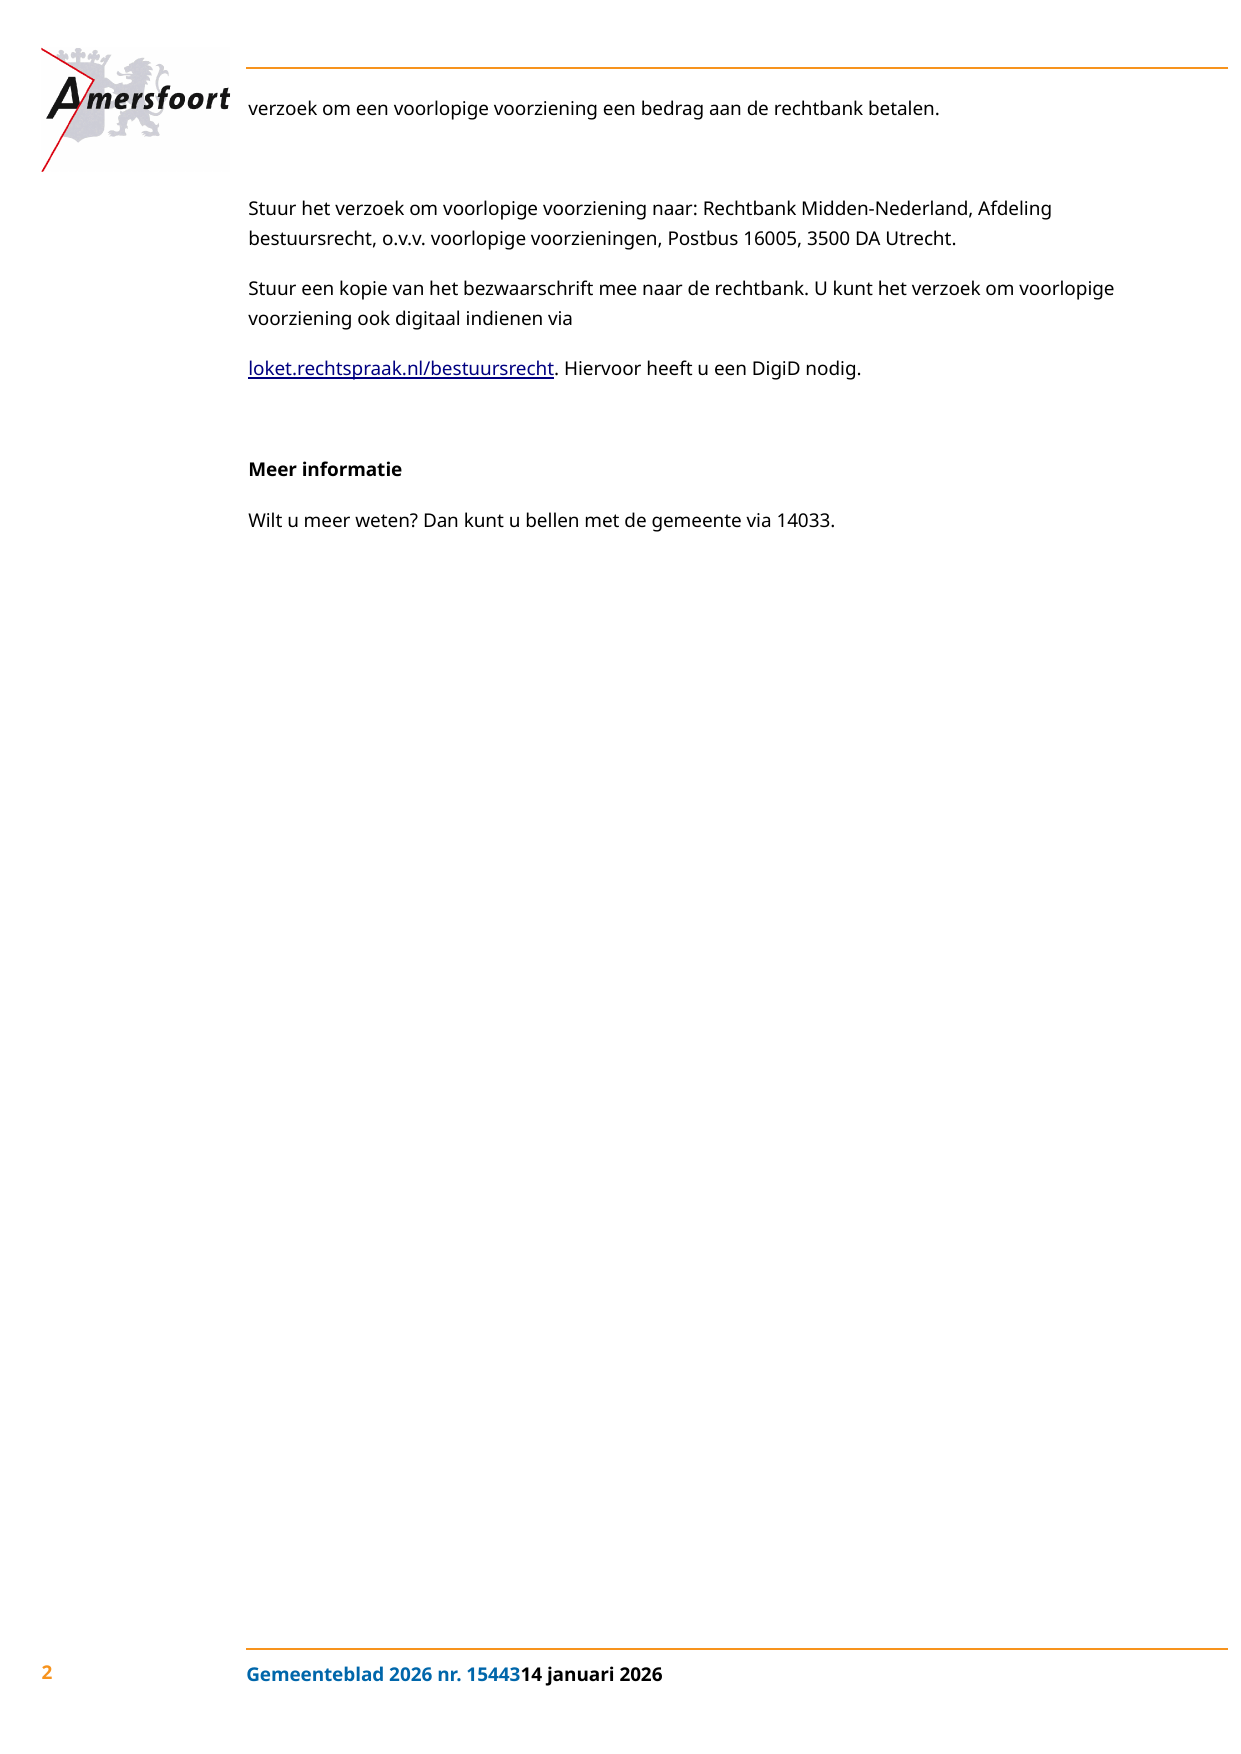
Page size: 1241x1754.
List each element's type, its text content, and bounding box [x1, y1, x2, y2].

text Wilt u meer weten? Dan kunt u bellen met de gemeente via 14033. [248, 507, 1152, 533]
text verzoek om een voorlopige voorziening een bedrag aan de rechtbank betalen. [248, 95, 1152, 121]
text loket.rechtspraak.nl/bestuursrecht. Hiervoor heeft u een DigiD nodig. [248, 356, 1152, 381]
text Meer informatie [248, 456, 1152, 482]
picture [41, 47, 231, 172]
text Stuur een kopie van het bezwaarschrift mee naar de rechtbank. U kunt het verzoek om voorlopige voorziening ook digitaal indienen via [248, 276, 1152, 331]
text Stuur het verzoek om voorlopige voorziening naar: Rechtbank Midden-Nederland, Afdeling bestuursrecht, o.v.v. voorlopige voorzieningen, Postbus 16005, 3500 DA Utrecht. [248, 196, 1152, 251]
